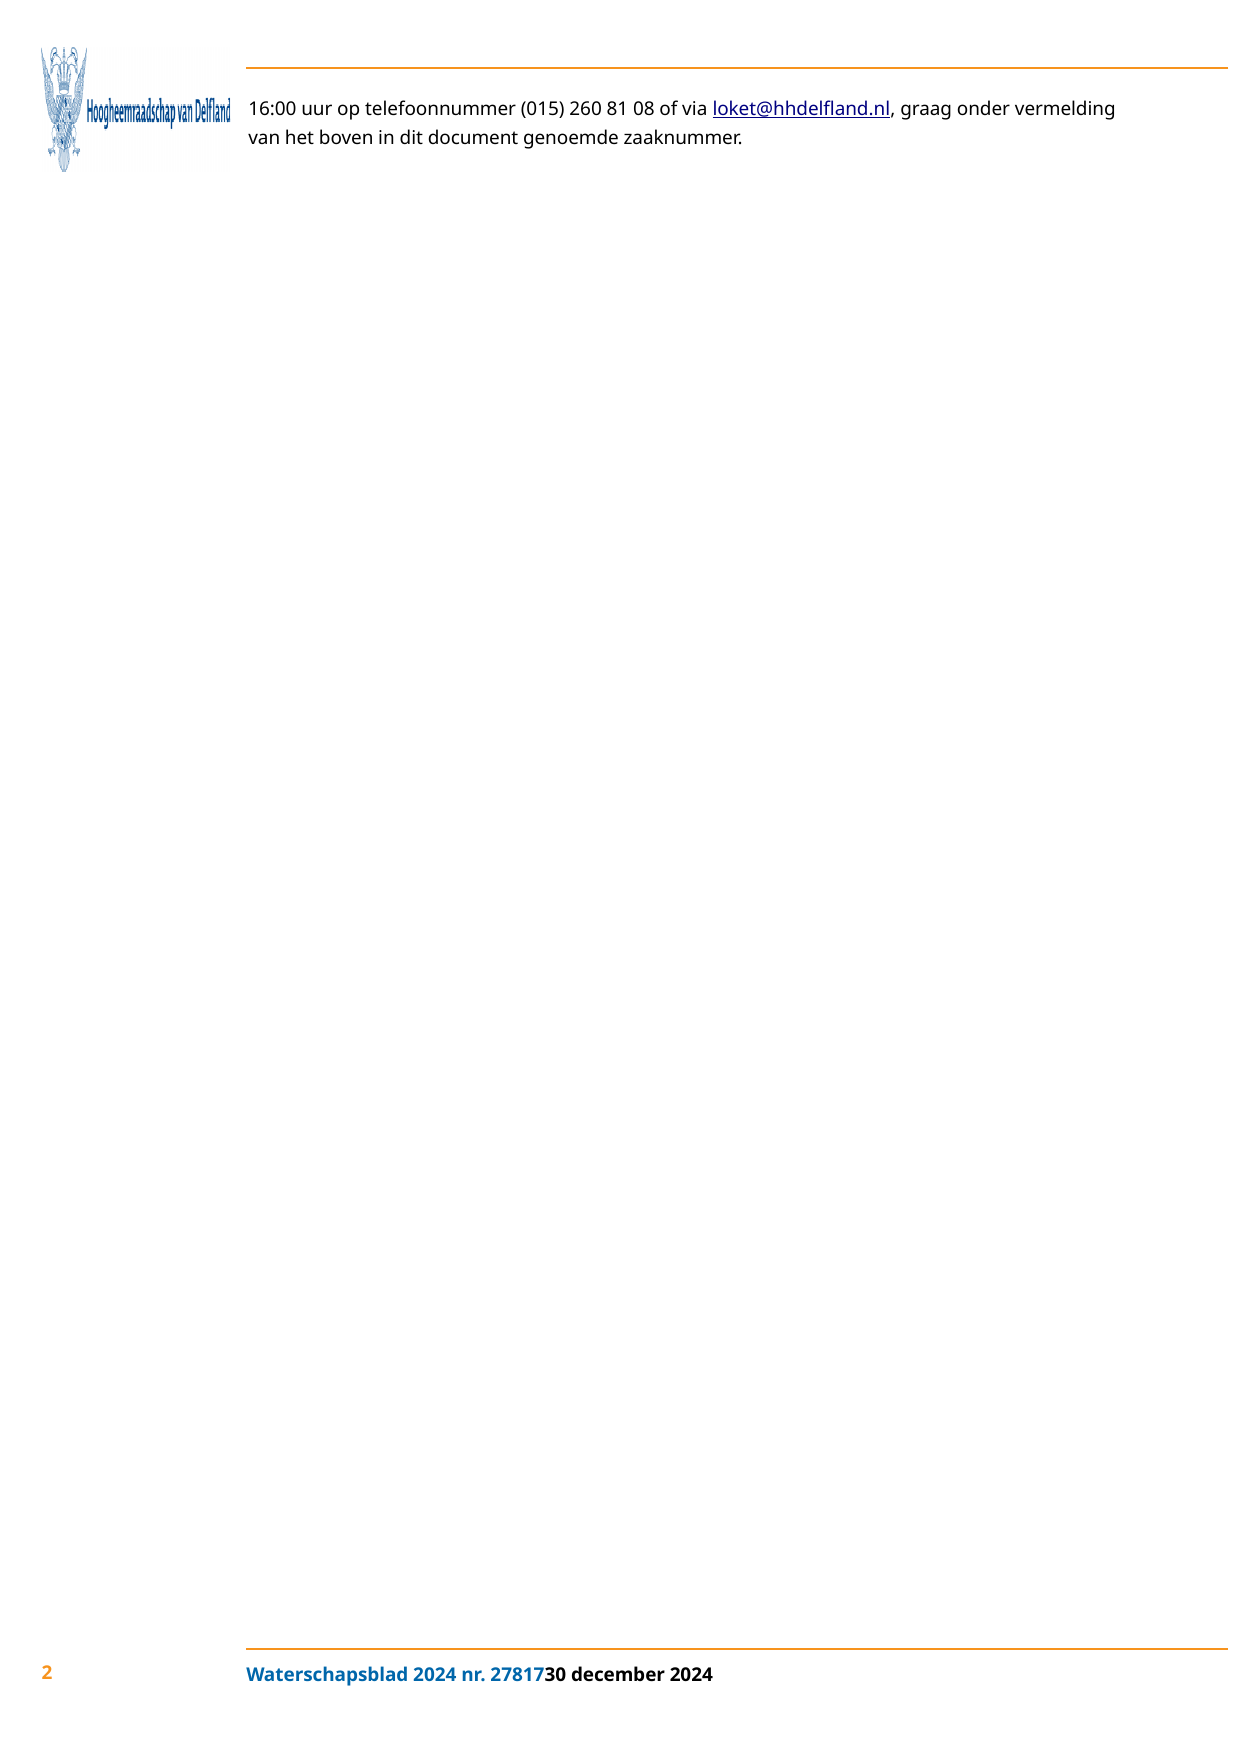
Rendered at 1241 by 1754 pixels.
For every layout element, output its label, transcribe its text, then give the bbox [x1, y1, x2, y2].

text 16:00 uur op telefoonnummer (015) 260 81 08 of via loket@hhdelfland.nl, graag onder vermelding van het boven in dit document genoemde zaaknummer. [248, 95, 1152, 150]
picture [41, 47, 231, 172]
